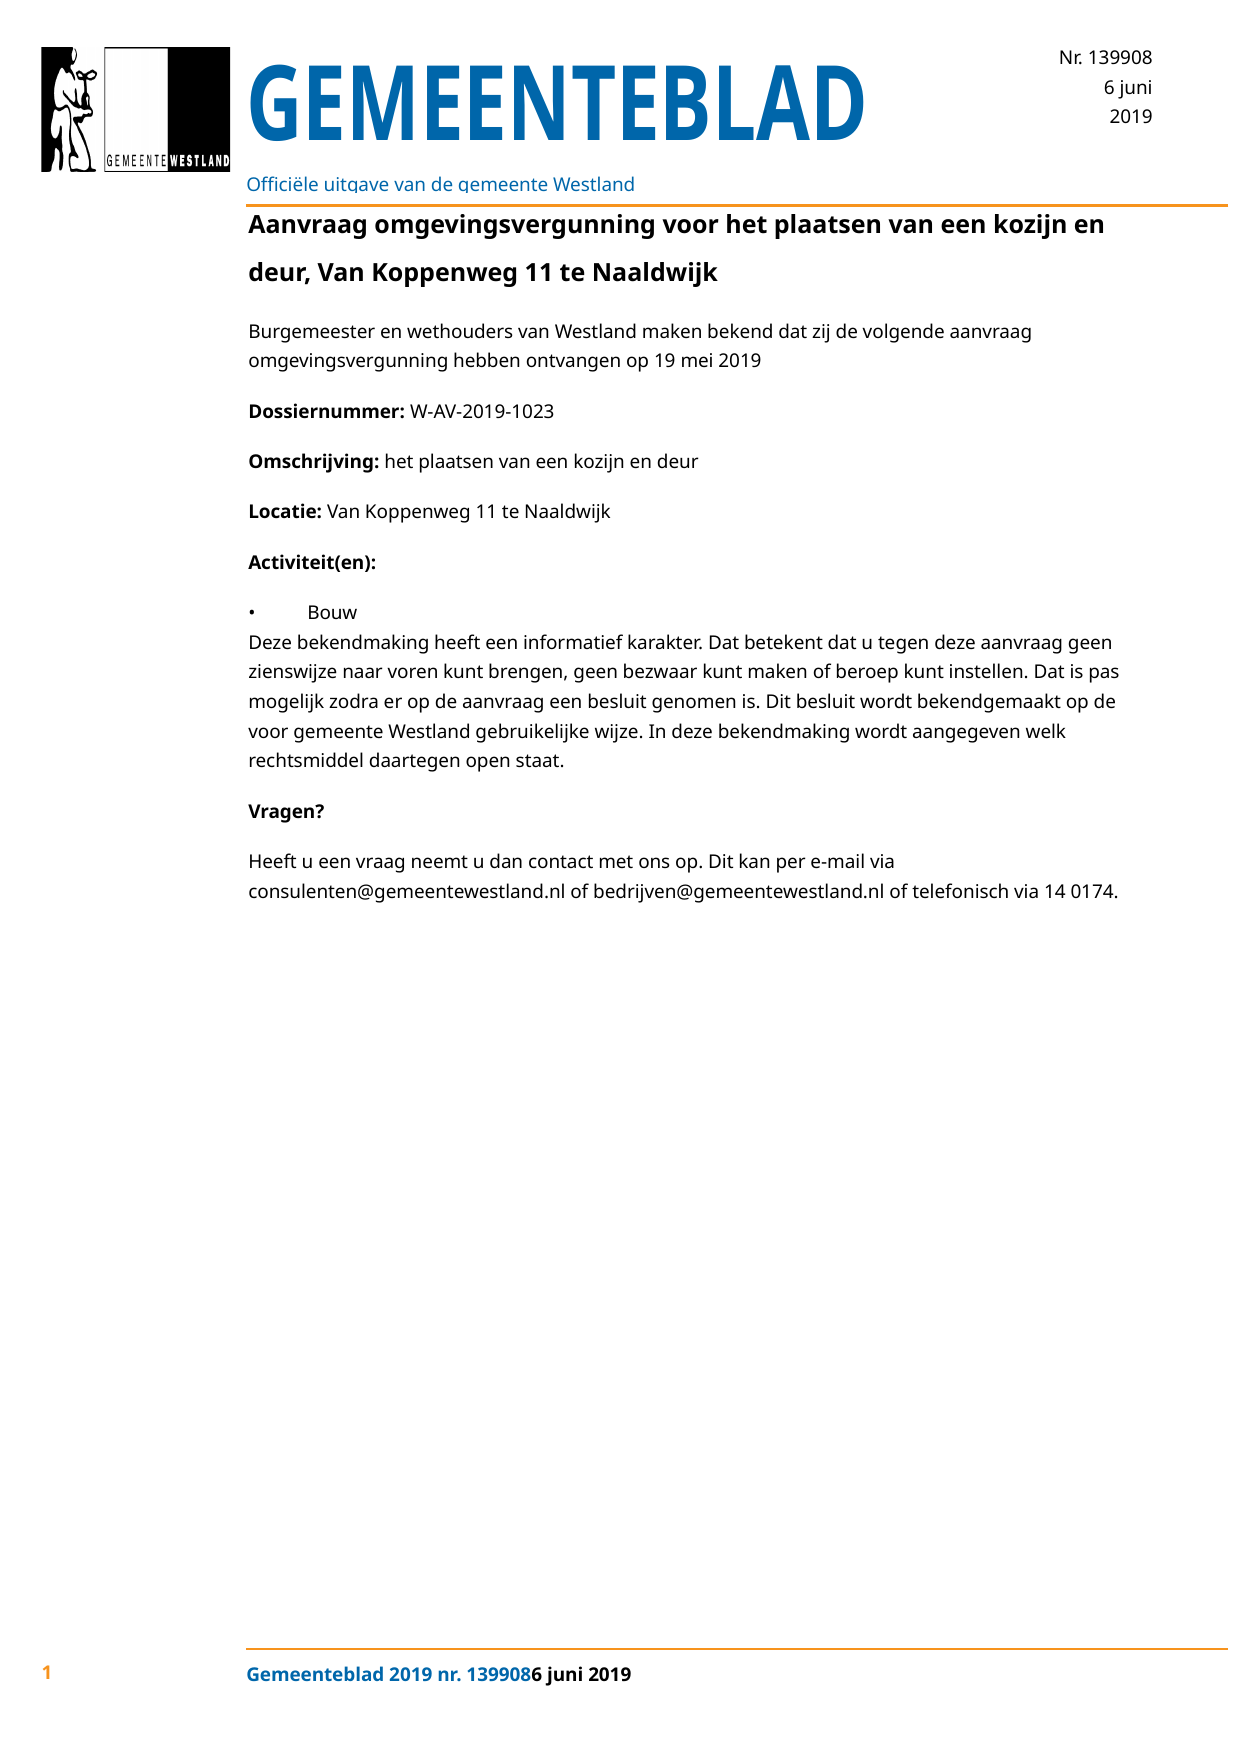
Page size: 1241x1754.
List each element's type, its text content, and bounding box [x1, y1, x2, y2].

picture [41, 47, 231, 172]
text Omschrijving: het plaatsen van een kozijn en deur [248, 448, 1152, 474]
text Locatie: Van Koppenweg 11 te Naaldwijk [248, 499, 1152, 524]
text Burgemeester en wethouders van Westland maken bekend dat zij de volgende aanvraag omgevingsvergunning hebben ontvangen op 19 mei 2019 [248, 318, 1152, 373]
text Deze bekendmaking heeft een informatief karakter. Dat betekent dat u tegen deze aanvraag geen zienswijze naar voren kunt brengen, geen bezwaar kunt maken of beroep kunt instellen. Dat is pas mogelijk zodra er op de aanvraag een besluit genomen is. Dit besluit wordt bekendgemaakt op de voor gemeente Westland gebruikelijke wijze. In deze bekendmaking wordt aangegeven welk rechtsmiddel daartegen open staat. [248, 629, 1152, 773]
list Bouw [248, 599, 1152, 625]
text Activiteit(en): [248, 549, 1152, 575]
text Heeft u een vraag neemt u dan contact met ons op. Dit kan per e-mail via consulenten@gemeentewestland.nl of bedrijven@gemeentewestland.nl of telefonisch via 14 0174. [248, 848, 1152, 904]
text Aanvraag omgevingsvergunning voor het plaatsen van een kozijn en deur, Van Koppenweg 11 te Naaldwijk [248, 207, 1152, 288]
text Dossiernummer: W-AV-2019-1023 [248, 398, 1152, 424]
text Vragen? [248, 798, 1152, 824]
